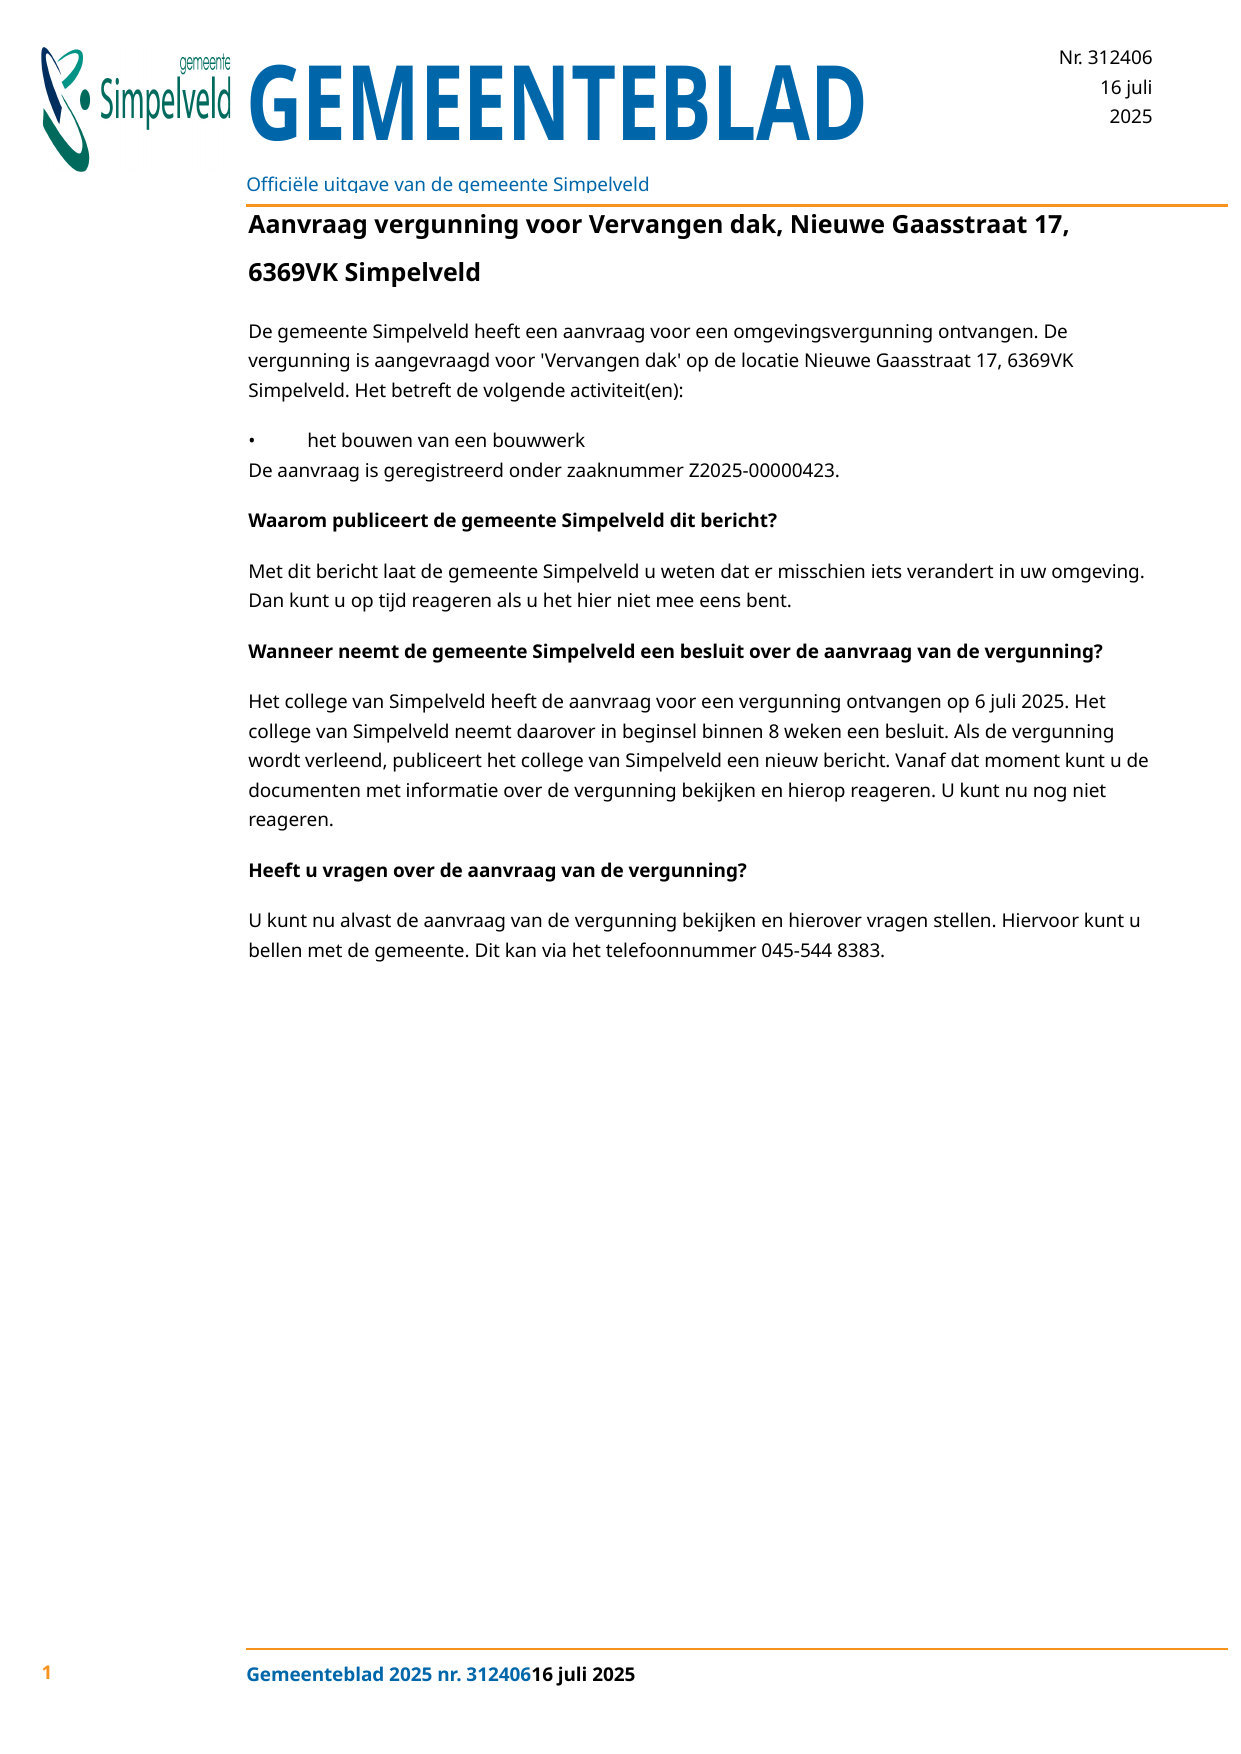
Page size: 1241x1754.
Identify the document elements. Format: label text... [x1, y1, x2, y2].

text U kunt nu alvast de aanvraag van de vergunning bekijken en hierover vragen stellen. Hiervoor kunt u bellen met de gemeente. Dit kan via het telefoonnummer 045-544 8383. [248, 907, 1152, 963]
text Aanvraag vergunning voor Vervangen dak, Nieuwe Gaasstraat 17, 6369VK Simpelveld [248, 207, 1152, 288]
text De gemeente Simpelveld heeft een aanvraag voor een omgevingsvergunning ontvangen. De vergunning is aangevraagd voor 'Vervangen dak' op de locatie Nieuwe Gaasstraat 17, 6369VK Simpelveld. Het betreft de volgende activiteit(en): [248, 318, 1152, 403]
text Het college van Simpelveld heeft de aanvraag voor een vergunning ontvangen op 6 juli 2025. Het college van Simpelveld neemt daarover in beginsel binnen 8 weken een besluit. Als de vergunning wordt verleend, publiceert het college van Simpelveld een nieuw bericht. Vanaf dat moment kunt u de documenten met informatie over de vergunning bekijken en hierop reageren. U kunt nu nog niet reageren. [248, 688, 1152, 832]
text Met dit bericht laat de gemeente Simpelveld u weten dat er misschien iets verandert in uw omgeving. Dan kunt u op tijd reageren als u het hier niet mee eens bent. [248, 558, 1152, 613]
text Wanneer neemt de gemeente Simpelveld een besluit over de aanvraag van de vergunning? [248, 638, 1152, 664]
text De aanvraag is geregistreerd onder zaaknummer Z2025-00000423. [248, 457, 1152, 483]
picture [41, 47, 231, 172]
text Waarom publiceert de gemeente Simpelveld dit bericht? [248, 507, 1152, 533]
list het bouwen van een bouwwerk [248, 427, 1152, 453]
text Heeft u vragen over de aanvraag van de vergunning? [248, 857, 1152, 883]
